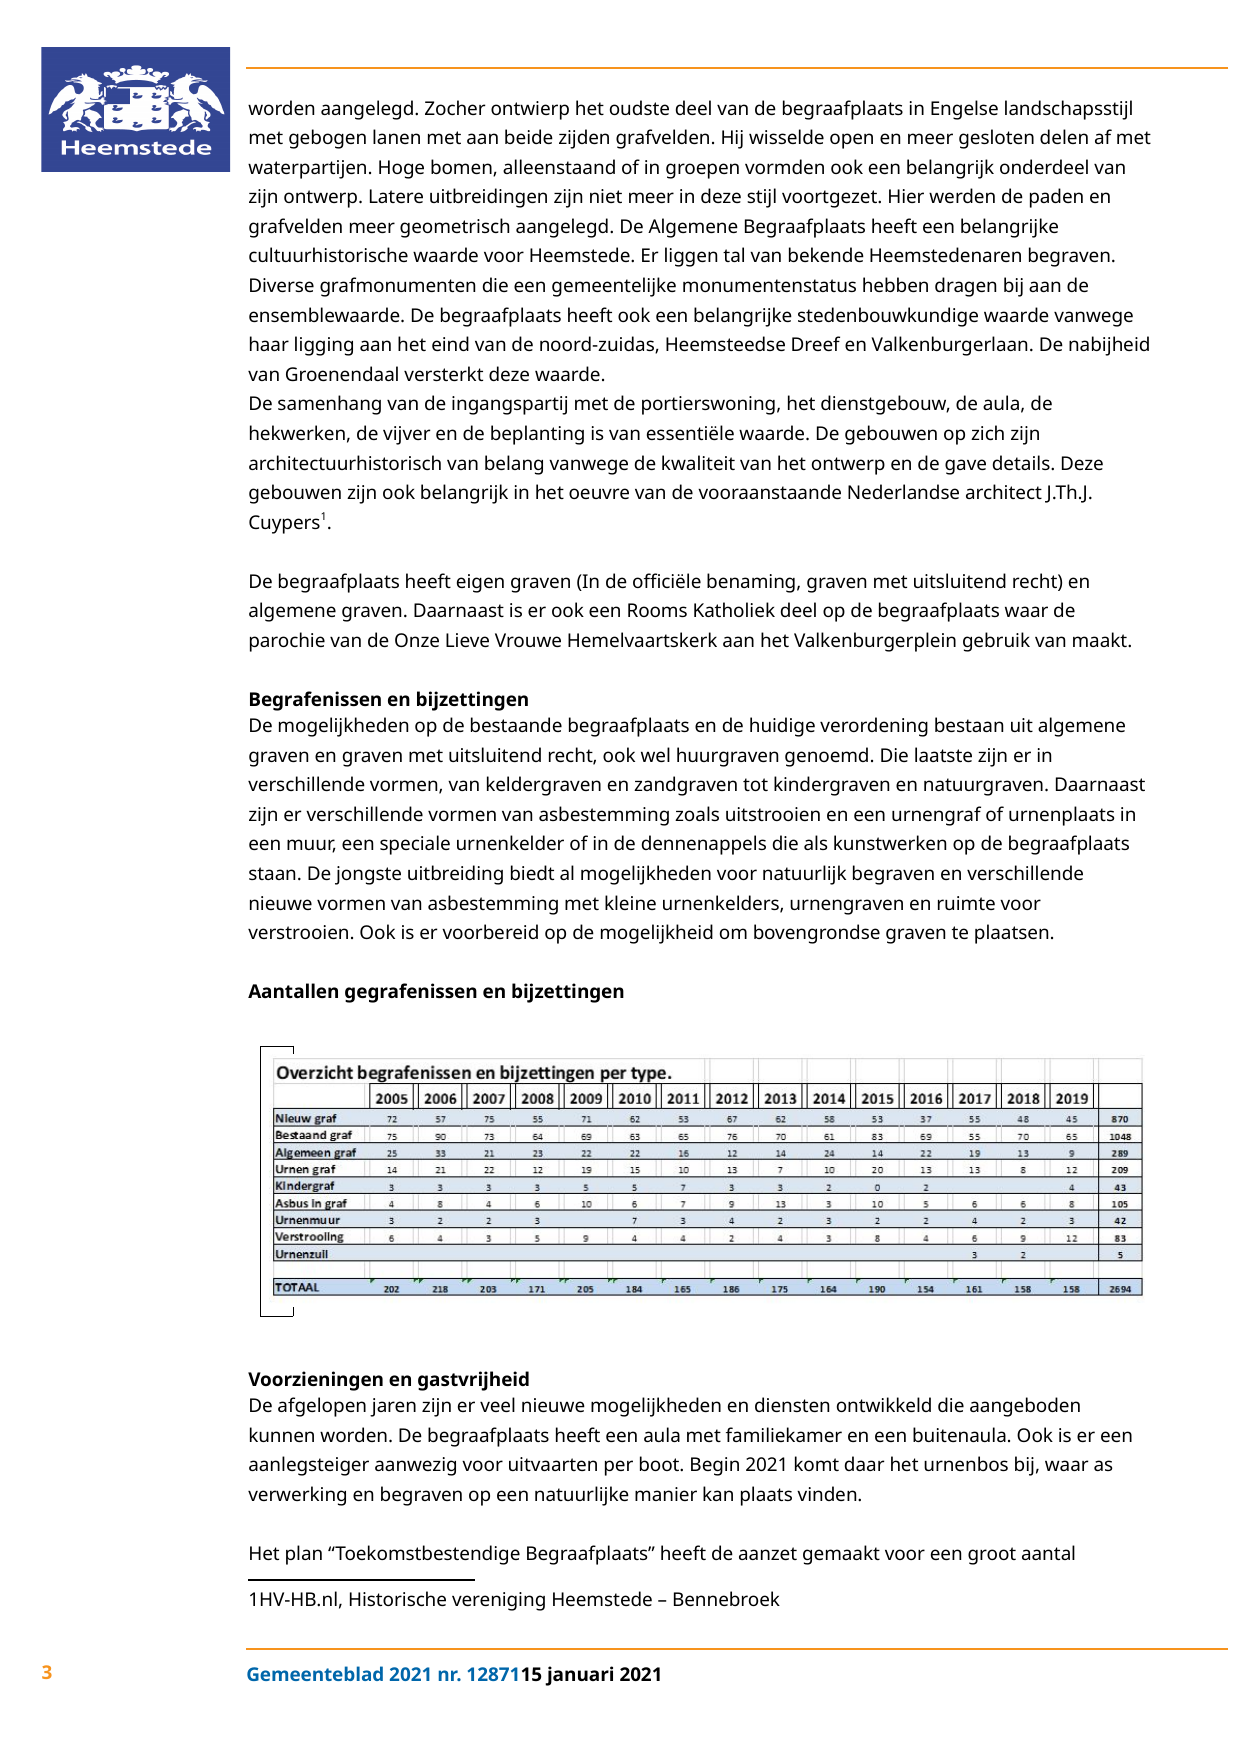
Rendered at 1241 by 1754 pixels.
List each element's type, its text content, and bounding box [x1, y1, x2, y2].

picture [268, 1054, 1155, 1307]
text De mogelijkheden op de bestaande begraafplaats en de huidige verordening bestaan uit algemene graven en graven met uitsluitend recht, ook wel huurgraven genoemd. Die laatste zijn er in verschillende vormen, van keldergraven en zandgraven tot kindergraven en natuurgraven. Daarnaast zijn er verschillende vormen van asbestemming zoals uitstrooien en een urnengraf of urnenplaats in een muur, een speciale urnenkelder of in de dennenappels die als kunstwerken op de begraafplaats staan. De jongste uitbreiding biedt al mogelijkheden voor natuurlijk begraven en verschillende nieuwe vormen van asbestemming met kleine urnenkelders, urnengraven en ruimte voor verstrooien. Ook is er voorbereid op de mogelijkheid om bovengrondse graven te plaatsen. [248, 712, 1152, 945]
text Aantallen gegrafenissen en bijzettingen [248, 978, 1152, 1004]
text Het plan “Toekomstbestendige Begraafplaats” heeft de aanzet gemaakt voor een groot aantal [248, 1540, 1152, 1566]
text worden aangelegd. Zocher ontwierp het oudste deel van de begraafplaats in Engelse landschapsstijl met gebogen lanen met aan beide zijden grafvelden. Hij wisselde open en meer gesloten delen af met waterpartijen. Hoge bomen, alleenstaand of in groepen vormden ook een belangrijk onderdeel van zijn ontwerp. Latere uitbreidingen zijn niet meer in deze stijl voortgezet. Hier werden de paden en grafvelden meer geometrisch aangelegd. De Algemene Begraafplaats heeft een belangrijke cultuurhistorische waarde voor Heemstede. Er liggen tal van bekende Heemstedenaren begraven. Diverse grafmonumenten die een gemeentelijke monumentenstatus hebben dragen bij aan de ensemblewaarde. De begraafplaats heeft ook een belangrijke stedenbouwkundige waarde vanwege haar ligging aan het eind van de noord-zuidas, Heemsteedse Dreef en Valkenburgerlaan. De nabijheid van Groenendaal versterkt deze waarde. [248, 95, 1152, 387]
text Begrafenissen en bijzettingen [248, 686, 1152, 712]
text De begraafplaats heeft eigen graven (In de officiële benaming, graven met uitsluitend recht) en algemene graven. Daarnaast is er ook een Rooms Katholiek deel op de begraafplaats waar de parochie van de Onze Lieve Vrouwe Hemelvaartskerk aan het Valkenburgerplein gebruik van maakt. [248, 568, 1152, 653]
picture [41, 47, 231, 172]
text Voorzieningen en gastvrijheid [248, 1367, 1152, 1392]
text HV-HB.nl, Historische vereniging Heemstede – Bennebroek [248, 1586, 1152, 1612]
text De afgelopen jaren zijn er veel nieuwe mogelijkheden en diensten ontwikkeld die aangeboden kunnen worden. De begraafplaats heeft een aula met familiekamer en een buitenaula. Ook is er een aanlegsteiger aanwezig voor uitvaarten per boot. Begin 2021 komt daar het urnenbos bij, waar as verwerking en begraven op een natuurlijke manier kan plaats vinden. [248, 1392, 1152, 1507]
text De samenhang van de ingangspartij met de portierswoning, het dienstgebouw, de aula, de hekwerken, de vijver en de beplanting is van essentiële waarde. De gebouwen op zich zijn architectuurhistorisch van belang vanwege de kwaliteit van het ontwerp en de gave details. Deze gebouwen zijn ook belangrijk in het oeuvre van de vooraanstaande Nederlandse architect J.Th.J. Cuypers. [248, 391, 1152, 535]
